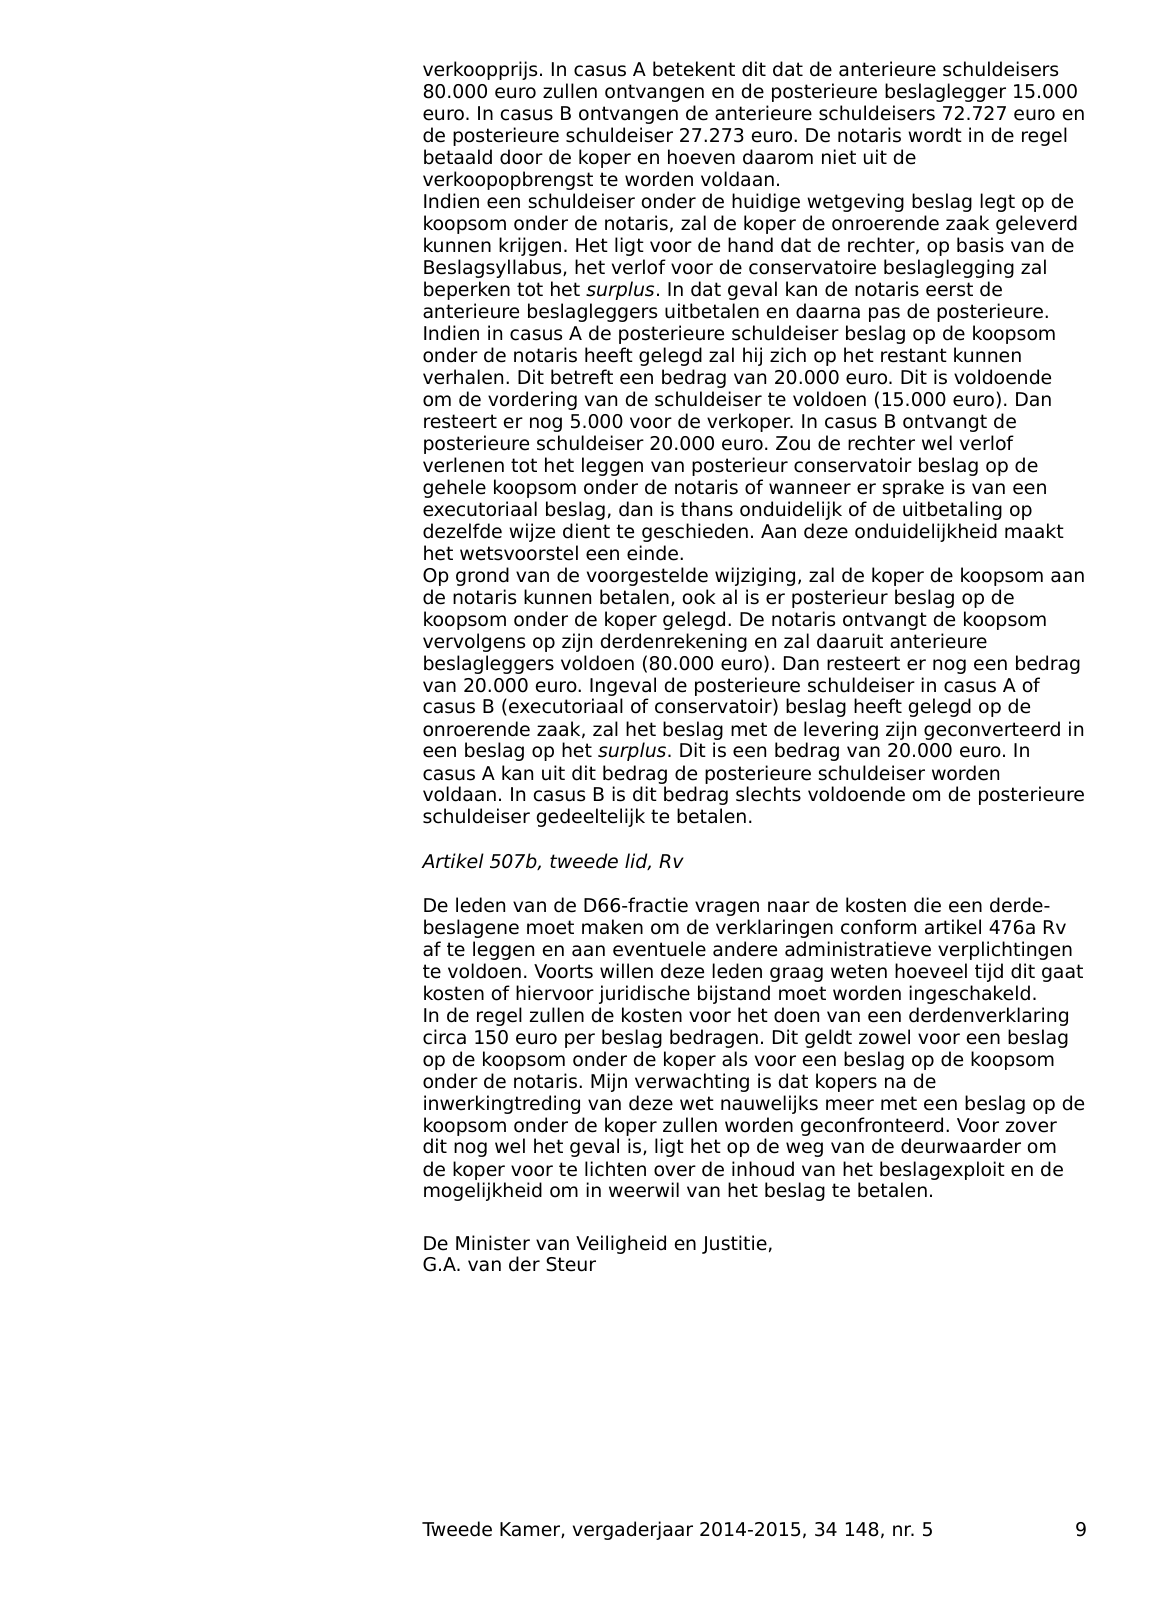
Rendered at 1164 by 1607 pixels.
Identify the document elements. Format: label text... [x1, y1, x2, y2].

text In de regel zullen de kosten voor het doen van een derdenverklaring circa 150 euro per beslag bedragen. Dit geldt zowel voor een beslag op de koopsom onder de koper als voor een beslag op de koopsom onder de notaris. Mijn verwachting is dat kopers na de inwerkingtreding van deze wet nauwelijks meer met een beslag op de koopsom onder de koper zullen worden geconfronteerd. Voor zover dit nog wel het geval is, ligt het op de weg van de deurwaarder om de koper voor te lichten over de inhoud van het beslagexploit en de mogelijkheid om in weerwil van het beslag te betalen. [422, 1004, 1087, 1202]
text De Minister van Veiligheid en Justitie, G.A. van der Steur [422, 1232, 1087, 1276]
text Indien een schuldeiser onder de huidige wetgeving beslag legt op de koopsom onder de notaris, zal de koper de onroerende zaak geleverd kunnen krijgen. Het ligt voor de hand dat de rechter, op basis van de Beslagsyllabus, het verlof voor de conservatoire beslaglegging zal beperken tot het surplus. In dat geval kan de notaris eerst de anterieure beslagleggers uitbetalen en daarna pas de posterieure. Indien in casus A de posterieure schuldeiser beslag op de koopsom onder de notaris heeft gelegd zal hij zich op het restant kunnen verhalen. Dit betreft een bedrag van 20.000 euro. Dit is voldoende om de vordering van de schuldeiser te voldoen (15.000 euro). Dan resteert er nog 5.000 voor de verkoper. In casus B ontvangt de posterieure schuldeiser 20.000 euro. Zou de rechter wel verlof verlenen tot het leggen van posterieur conservatoir beslag op de gehele koopsom onder de notaris of wanneer er sprake is van een executoriaal beslag, dan is thans onduidelijk of de uitbetaling op dezelfde wijze dient te geschieden. Aan deze onduidelijkheid maakt het wetsvoorstel een einde. [422, 191, 1087, 564]
subtitle Artikel 507b, tweede lid, Rv [422, 851, 1087, 872]
text Op grond van de voorgestelde wijziging, zal de koper de koopsom aan de notaris kunnen betalen, ook al is er posterieur beslag op de koopsom onder de koper gelegd. De notaris ontvangt de koopsom vervolgens op zijn derdenrekening en zal daaruit anterieure beslagleggers voldoen (80.000 euro). Dan resteert er nog een bedrag van 20.000 euro. Ingeval de posterieure schuldeiser in casus A of casus B (executoriaal of conservatoir) beslag heeft gelegd op de onroerende zaak, zal het beslag met de levering zijn geconverteerd in een beslag op het surplus. Dit is een bedrag van 20.000 euro. In casus A kan uit dit bedrag de posterieure schuldeiser worden voldaan. In casus B is dit bedrag slechts voldoende om de posterieure schuldeiser gedeeltelijk te betalen. [422, 564, 1087, 828]
text verkoopprijs. In casus A betekent dit dat de anterieure schuldeisers 80.000 euro zullen ontvangen en de posterieure beslaglegger 15.000 euro. In casus B ontvangen de anterieure schuldeisers 72.727 euro en de posterieure schuldeiser 27.273 euro. De notaris wordt in de regel betaald door de koper en hoeven daarom niet uit de verkoopopbrengst te worden voldaan. [422, 59, 1087, 191]
text De leden van de D66-fractie vragen naar de kosten die een derde-beslagene moet maken om de verklaringen conform artikel 476a Rv af te leggen en aan eventuele andere administratieve verplichtingen te voldoen. Voorts willen deze leden graag weten hoeveel tijd dit gaat kosten of hiervoor juridische bijstand moet worden ingeschakeld. [422, 895, 1087, 1004]
